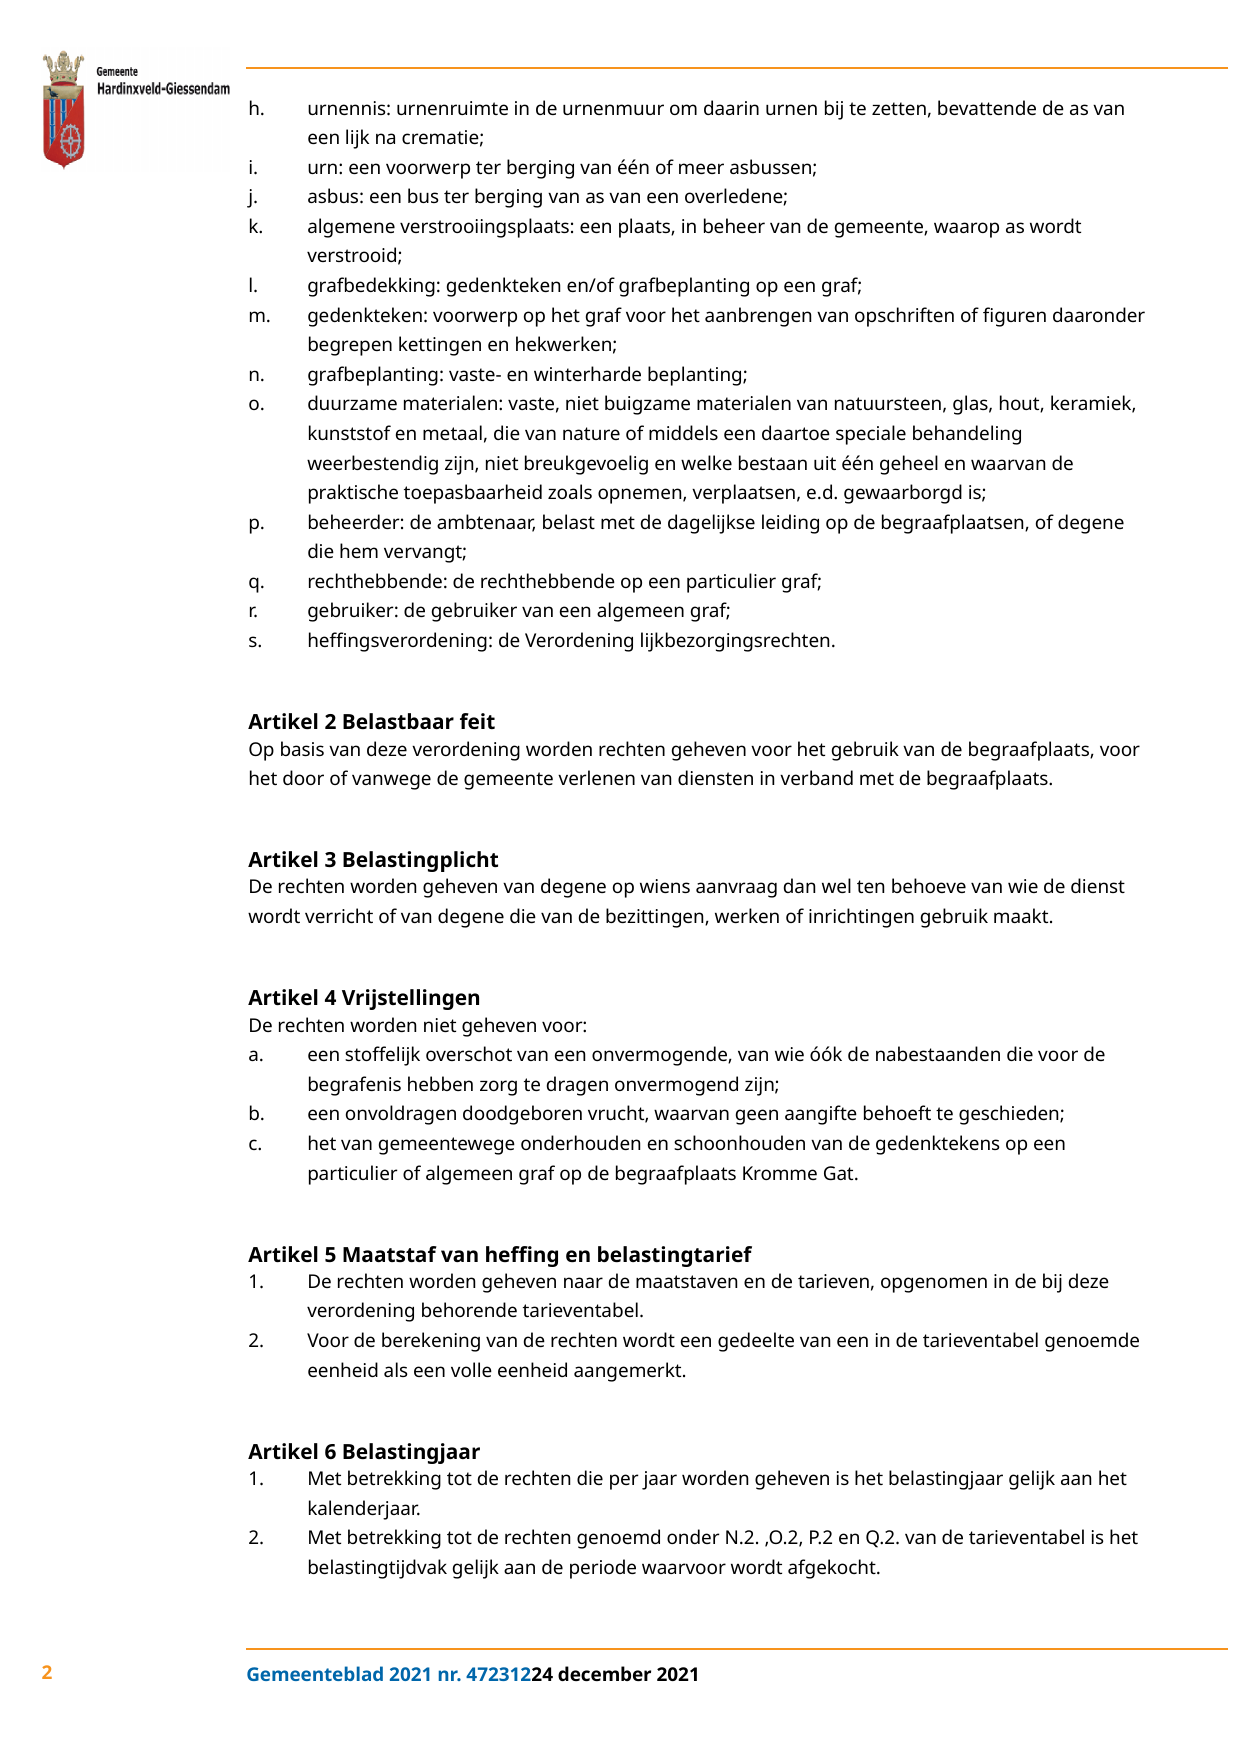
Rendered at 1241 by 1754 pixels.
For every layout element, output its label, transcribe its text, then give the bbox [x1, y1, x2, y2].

list Voor de berekening van de rechten wordt een gedeelte van een in de tarieventabel genoemde eenheid als een volle eenheid aangemerkt. [248, 1327, 1152, 1383]
list duurzame materialen: vaste, niet buigzame materialen van natuursteen, glas, hout, keramiek, kunststof en metaal, die van nature of middels een daartoe speciale behandeling weerbestendig zijn, niet breukgevoelig en welke bestaan uit één geheel en waarvan de praktische toepasbaarheid zoals opnemen, verplaatsen, e.d. gewaarborgd is; [248, 391, 1152, 505]
text De rechten worden niet geheven voor: [248, 1012, 1152, 1037]
list De rechten worden geheven naar de maatstaven en de tarieven, opgenomen in de bij deze verordening behorende tarieventabel. [248, 1268, 1152, 1323]
text Artikel 5 Maatstaf van heffing en belastingtarief [248, 1240, 1152, 1268]
list het van gemeentewege onderhouden en schoonhouden van de gedenktekens op een particulier of algemeen graf op de begraafplaats Kromme Gat. [248, 1130, 1152, 1185]
list grafbedekking: gedenkteken en/of grafbeplanting op een graf; [248, 272, 1152, 298]
text Artikel 2 Belastbaar feit [248, 707, 1152, 736]
list asbus: een bus ter berging van as van een overledene; [248, 183, 1152, 209]
picture [41, 47, 231, 172]
text De rechten worden geheven van degene op wiens aanvraag dan wel ten behoeve van wie de dienst wordt verricht of van degene die van de bezittingen, werken of inrichtingen gebruik maakt. [248, 874, 1152, 929]
list grafbeplanting: vaste- en winterharde beplanting; [248, 361, 1152, 387]
list rechthebbende: de rechthebbende op een particulier graf; [248, 568, 1152, 594]
list urnennis: urnenruimte in de urnenmuur om daarin urnen bij te zetten, bevattende de as van een lijk na crematie; [248, 95, 1152, 150]
text Artikel 3 Belastingplicht [248, 845, 1152, 874]
list Met betrekking tot de rechten genoemd onder N.2. ,O.2, P.2 en Q.2. van de tarieventabel is het belastingtijdvak gelijk aan de periode waarvoor wordt afgekocht. [248, 1524, 1152, 1580]
list een stoffelijk overschot van een onvermogende, van wie óók de nabestaanden die voor de begrafenis hebben zorg te dragen onvermogend zijn; [248, 1041, 1152, 1097]
list urn: een voorwerp ter berging van één of meer asbussen; [248, 154, 1152, 180]
list beheerder: de ambtenaar, belast met de dagelijkse leiding op de begraafplaatsen, of degene die hem vervangt; [248, 509, 1152, 564]
list gedenkteken: voorwerp op het graf voor het aanbrengen van opschriften of figuren daaronder begrepen kettingen en hekwerken; [248, 302, 1152, 357]
list algemene verstrooiingsplaats: een plaats, in beheer van de gemeente, waarop as wordt verstrooid; [248, 213, 1152, 268]
list heffingsverordening: de Verordening lijkbezorgingsrechten. [248, 627, 1152, 653]
list Met betrekking tot de rechten die per jaar worden geheven is het belastingjaar gelijk aan het kalenderjaar. [248, 1465, 1152, 1521]
text Artikel 6 Belastingjaar [248, 1437, 1152, 1465]
list gebruiker: de gebruiker van een algemeen graf; [248, 598, 1152, 623]
text Op basis van deze verordening worden rechten geheven voor het gebruik van de begraafplaats, voor het door of vanwege de gemeente verlenen van diensten in verband met de begraafplaats. [248, 736, 1152, 791]
list een onvoldragen doodgeboren vrucht, waarvan geen aangifte behoeft te geschieden; [248, 1101, 1152, 1126]
text Artikel 4 Vrijstellingen [248, 983, 1152, 1012]
